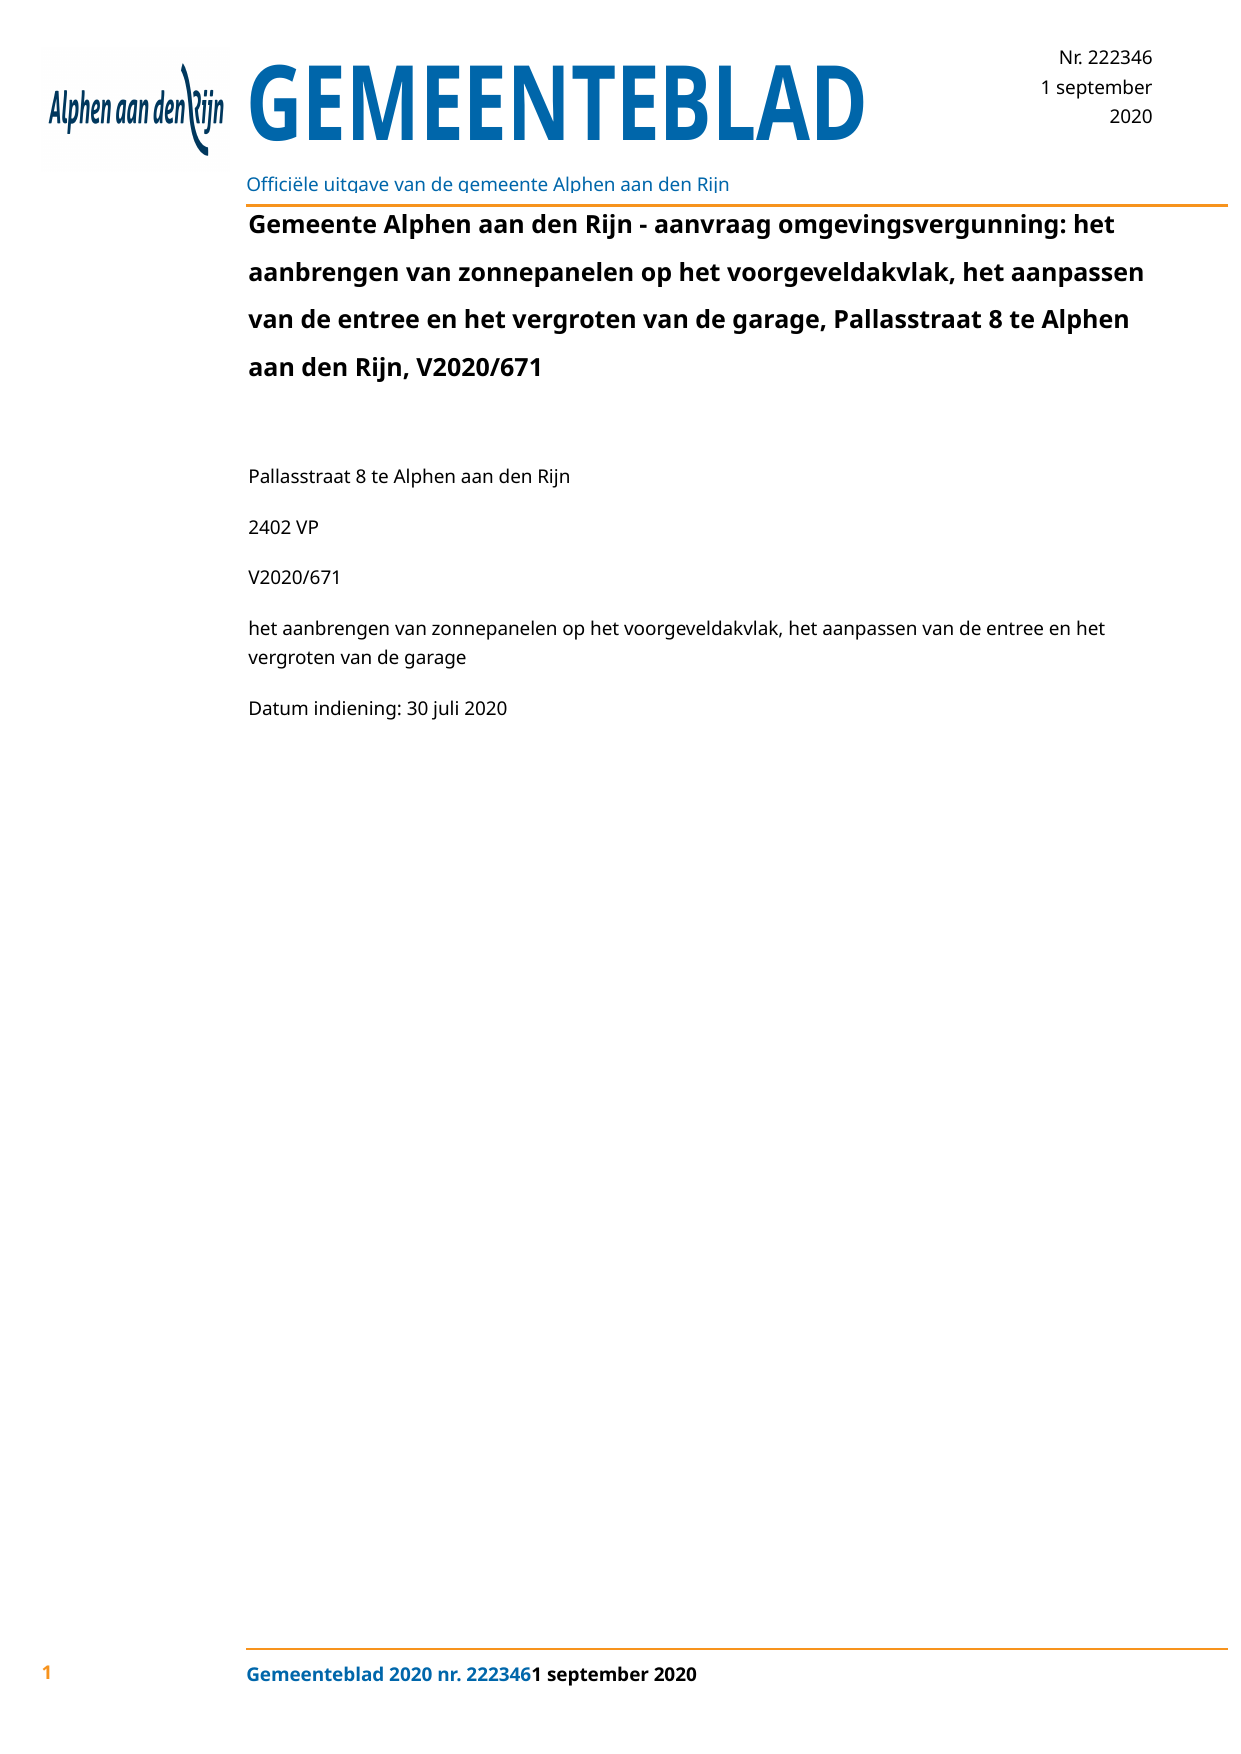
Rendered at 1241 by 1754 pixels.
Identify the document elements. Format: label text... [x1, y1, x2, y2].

text het aanbrengen van zonnepanelen op het voorgeveldakvlak, het aanpassen van de entree en het vergroten van de garage [248, 615, 1152, 670]
text V2020/671 [248, 564, 1152, 590]
picture [41, 47, 231, 172]
text Datum indiening: 30 juli 2020 [248, 695, 1152, 721]
text 2402 VP [248, 514, 1152, 540]
text Pallasstraat 8 te Alphen aan den Rijn [248, 463, 1152, 489]
text Gemeente Alphen aan den Rijn - aanvraag omgevingsvergunning: het aanbrengen van zonnepanelen op het voorgeveldakvlak, het aanpassen van de entree en het vergroten van de garage, Pallasstraat 8 te Alphen aan den Rijn, V2020/671 [248, 207, 1152, 384]
